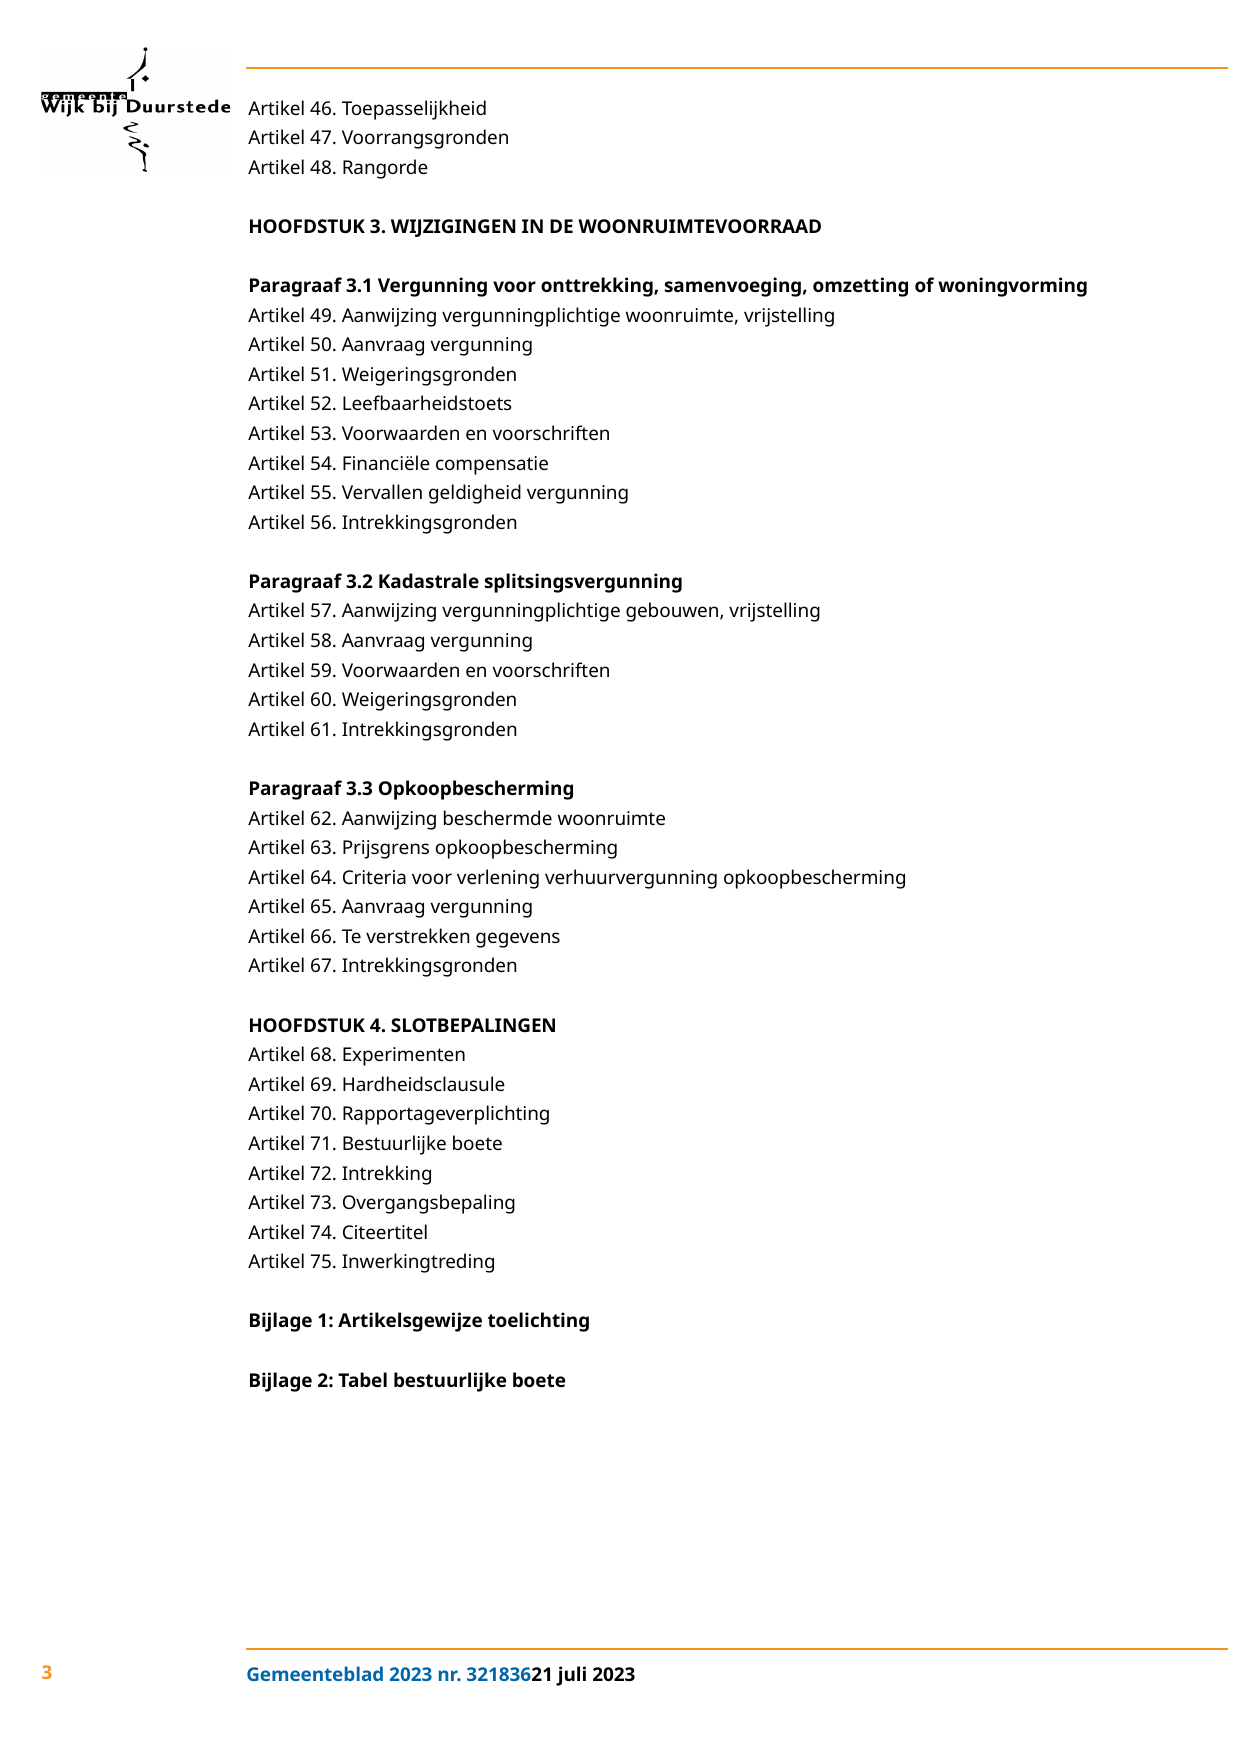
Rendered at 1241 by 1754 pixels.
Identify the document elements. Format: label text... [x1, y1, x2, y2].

text Artikel 49. Aanwijzing vergunningplichtige woonruimte, vrijstelling [248, 302, 1152, 328]
text HOOFDSTUK 4. SLOTBEPALINGEN [248, 1012, 1152, 1038]
text Artikel 66. Te verstrekken gegevens [248, 923, 1152, 949]
text Artikel 65. Aanvraag vergunning [248, 893, 1152, 919]
text Artikel 72. Intrekking [248, 1160, 1152, 1186]
text Paragraaf 3.2 Kadastrale splitsingsvergunning [248, 568, 1152, 594]
text Bijlage 1: Artikelsgewijze toelichting [248, 1308, 1152, 1333]
text Artikel 53. Voorwaarden en voorschriften [248, 420, 1152, 446]
text Artikel 62. Aanwijzing beschermde woonruimte [248, 805, 1152, 831]
text Paragraaf 3.3 Opkoopbescherming [248, 775, 1152, 801]
text Artikel 51. Weigeringsgronden [248, 361, 1152, 387]
text Artikel 70. Rapportageverplichting [248, 1101, 1152, 1126]
text Artikel 48. Rangorde [248, 154, 1152, 180]
text Artikel 68. Experimenten [248, 1041, 1152, 1067]
picture [41, 47, 231, 172]
text Artikel 73. Overgangsbepaling [248, 1189, 1152, 1215]
text Artikel 56. Intrekkingsgronden [248, 509, 1152, 535]
text Artikel 47. Voorrangsgronden [248, 124, 1152, 150]
text Artikel 59. Voorwaarden en voorschriften [248, 657, 1152, 683]
text Artikel 69. Hardheidsclausule [248, 1071, 1152, 1097]
text Artikel 50. Aanvraag vergunning [248, 331, 1152, 357]
text HOOFDSTUK 3. WIJZIGINGEN IN DE WOONRUIMTEVOORRAAD [248, 213, 1152, 239]
text Bijlage 2: Tabel bestuurlijke boete [248, 1367, 1152, 1393]
text Artikel 57. Aanwijzing vergunningplichtige gebouwen, vrijstelling [248, 598, 1152, 623]
text Artikel 61. Intrekkingsgronden [248, 716, 1152, 742]
text Artikel 55. Vervallen geldigheid vergunning [248, 479, 1152, 505]
text Artikel 46. Toepasselijkheid [248, 95, 1152, 121]
text Paragraaf 3.1 Vergunning voor onttrekking, samenvoeging, omzetting of woningvorming [248, 272, 1152, 298]
text Artikel 52. Leefbaarheidstoets [248, 391, 1152, 416]
text Artikel 64. Criteria voor verlening verhuurvergunning opkoopbescherming [248, 864, 1152, 890]
text Artikel 75. Inwerkingtreding [248, 1248, 1152, 1274]
text Artikel 60. Weigeringsgronden [248, 686, 1152, 712]
text Artikel 63. Prijsgrens opkoopbescherming [248, 834, 1152, 860]
text Artikel 67. Intrekkingsgronden [248, 953, 1152, 978]
text Artikel 74. Citeertitel [248, 1219, 1152, 1245]
text Artikel 71. Bestuurlijke boete [248, 1130, 1152, 1156]
text Artikel 58. Aanvraag vergunning [248, 627, 1152, 653]
text Artikel 54. Financiële compensatie [248, 450, 1152, 476]
